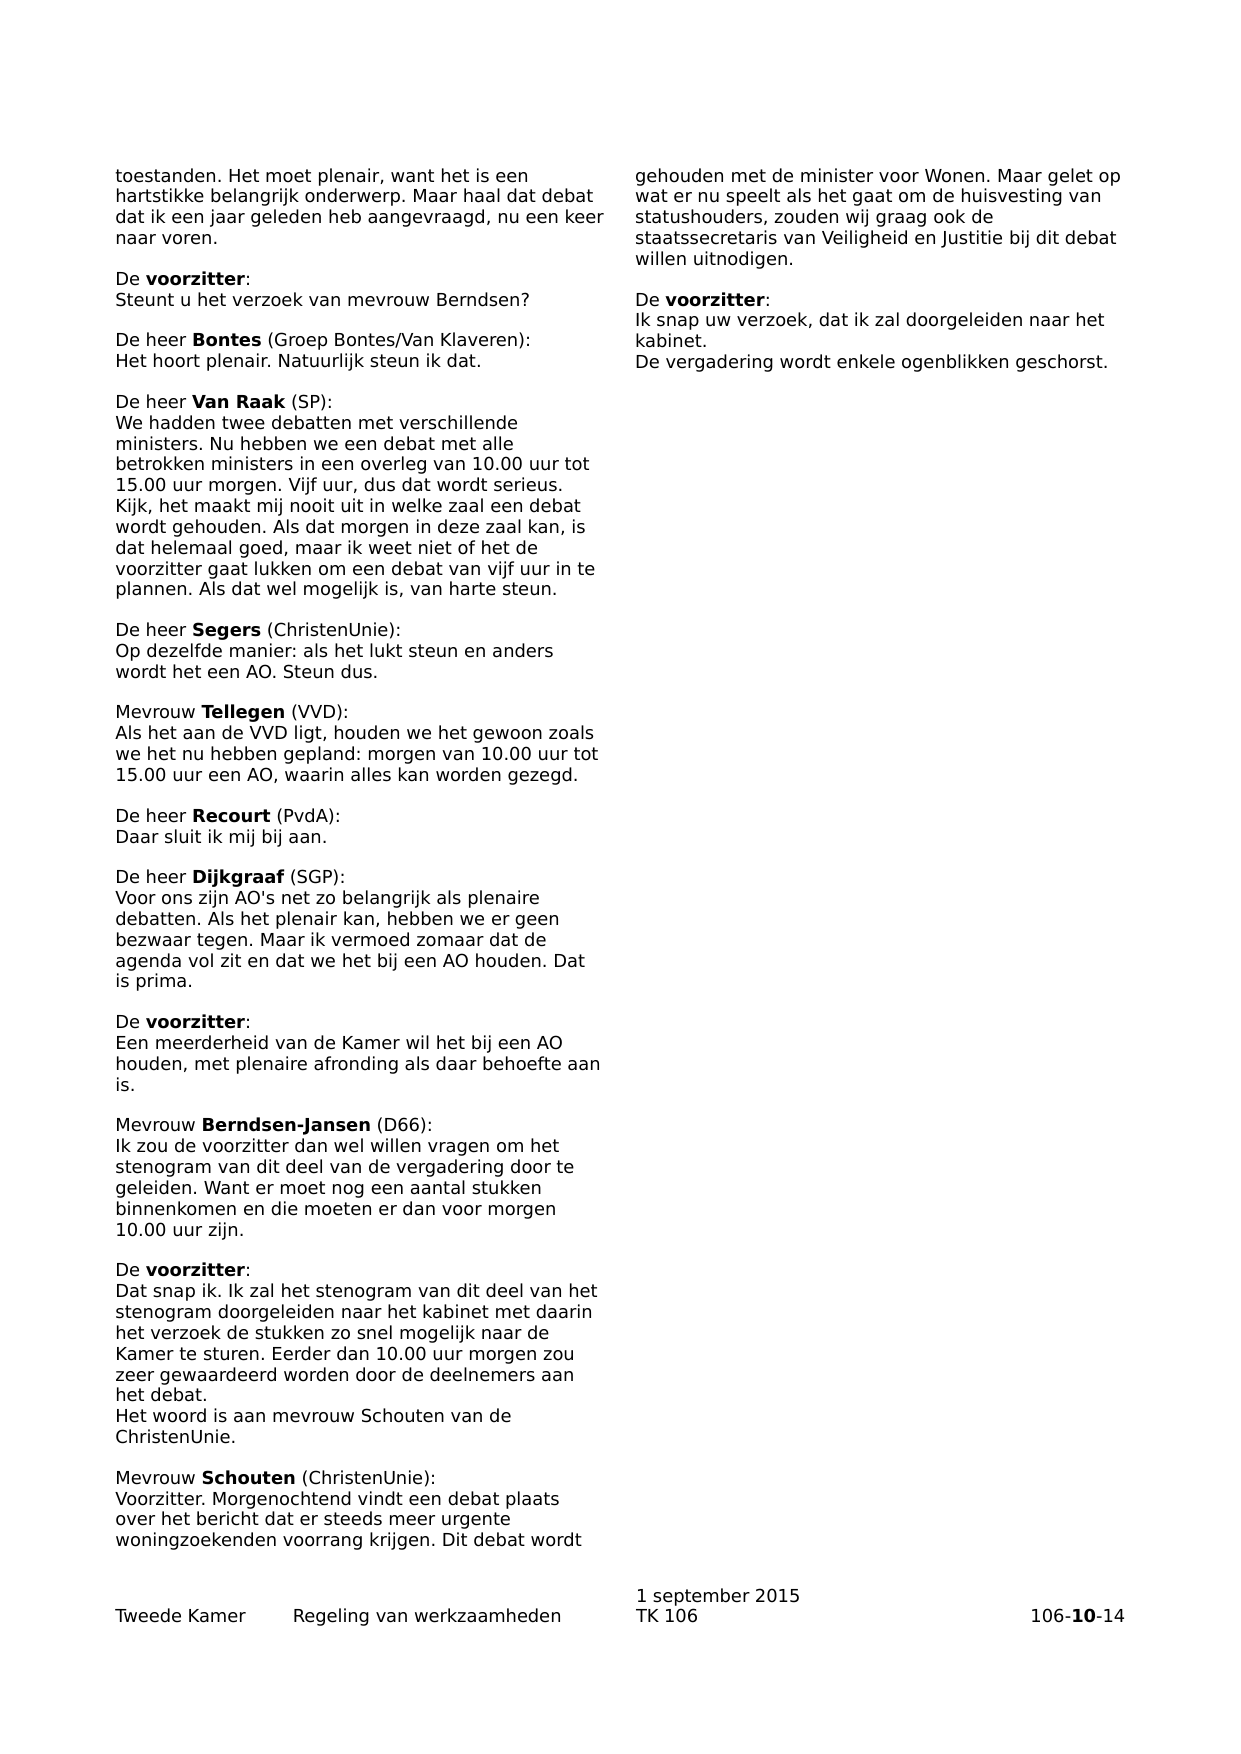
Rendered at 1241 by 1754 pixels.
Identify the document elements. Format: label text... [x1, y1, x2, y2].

text De vergadering wordt enkele ogenblikken geschorst. [635, 352, 1125, 373]
text Een meerderheid van de Kamer wil het bij een AO houden, met plenaire afronding als daar behoefte aan is. [115, 1033, 605, 1095]
text De heer Bontes (Groep Bontes/Van Klaveren): [115, 330, 605, 351]
text Ik snap uw verzoek, dat ik zal doorgeleiden naar het kabinet. [635, 310, 1125, 352]
text Het woord is aan mevrouw Schouten van de ChristenUnie. [115, 1406, 605, 1448]
text Mevrouw Tellegen (VVD): [115, 702, 605, 723]
text Voorzitter. Morgenochtend vindt een debat plaats over het bericht dat er steeds meer urgente woningzoekenden voorrang krijgen. Dit debat wordt [115, 1488, 605, 1551]
text Als het aan de VVD ligt, houden we het gewoon zoals we het nu hebben gepland: morgen van 10.00 uur tot 15.00 uur een AO, waarin alles kan worden gezegd. [115, 723, 605, 786]
text De heer Dijkgraaf (SGP): [115, 867, 605, 888]
text Daar sluit ik mij bij aan. [115, 826, 605, 847]
text We hadden twee debatten met verschillende ministers. Nu hebben we een debat met alle betrokken ministers in een overleg van 10.00 uur tot 15.00 uur morgen. Vijf uur, dus dat wordt serieus. Kijk, het maakt mij nooit uit in welke zaal een debat wordt gehouden. Als dat morgen in deze zaal kan, is dat helemaal goed, maar ik weet niet of het de voorzitter gaat lukken om een debat van vijf uur in te plannen. Als dat wel mogelijk is, van harte steun. [115, 412, 605, 600]
text De voorzitter: [115, 1260, 605, 1281]
text Steunt u het verzoek van mevrouw Berndsen? [115, 289, 605, 310]
text Het hoort plenair. Natuurlijk steun ik dat. [115, 351, 605, 372]
text Mevrouw Berndsen-Jansen (D66): [115, 1115, 605, 1136]
text Voor ons zijn AO's net zo belangrijk als plenaire debatten. Als het plenair kan, hebben we er geen bezwaar tegen. Maar ik vermoed zomaar dat de agenda vol zit en dat we het bij een AO houden. Dat is prima. [115, 888, 605, 992]
text toestanden. Het moet plenair, want het is een hartstikke belangrijk onderwerp. Maar haal dat debat dat ik een jaar geleden heb aangevraagd, nu een keer naar voren. [115, 165, 605, 249]
text gehouden met de minister voor Wonen. Maar gelet op wat er nu speelt als het gaat om de huisvesting van statushouders, zouden wij graag ook de staatssecretaris van Veiligheid en Justitie bij dit debat willen uitnodigen. [635, 165, 1125, 269]
text De heer Recourt (PvdA): [115, 806, 605, 826]
text Ik zou de voorzitter dan wel willen vragen om het stenogram van dit deel van de vergadering door te geleiden. Want er moet nog een aantal stukken binnenkomen en die moeten er dan voor morgen 10.00 uur zijn. [115, 1136, 605, 1240]
text De voorzitter: [635, 289, 1125, 310]
text Dat snap ik. Ik zal het stenogram van dit deel van het stenogram doorgeleiden naar het kabinet met daarin het verzoek de stukken zo snel mogelijk naar de Kamer te sturen. Eerder dan 10.00 uur morgen zou zeer gewaardeerd worden door de deelnemers aan het debat. [115, 1281, 605, 1406]
text De voorzitter: [115, 1012, 605, 1033]
text De voorzitter: [115, 269, 605, 289]
text De heer Segers (ChristenUnie): [115, 620, 605, 641]
text De heer Van Raak (SP): [115, 392, 605, 412]
text Mevrouw Schouten (ChristenUnie): [115, 1468, 605, 1488]
text Op dezelfde manier: als het lukt steun en anders wordt het een AO. Steun dus. [115, 641, 605, 682]
